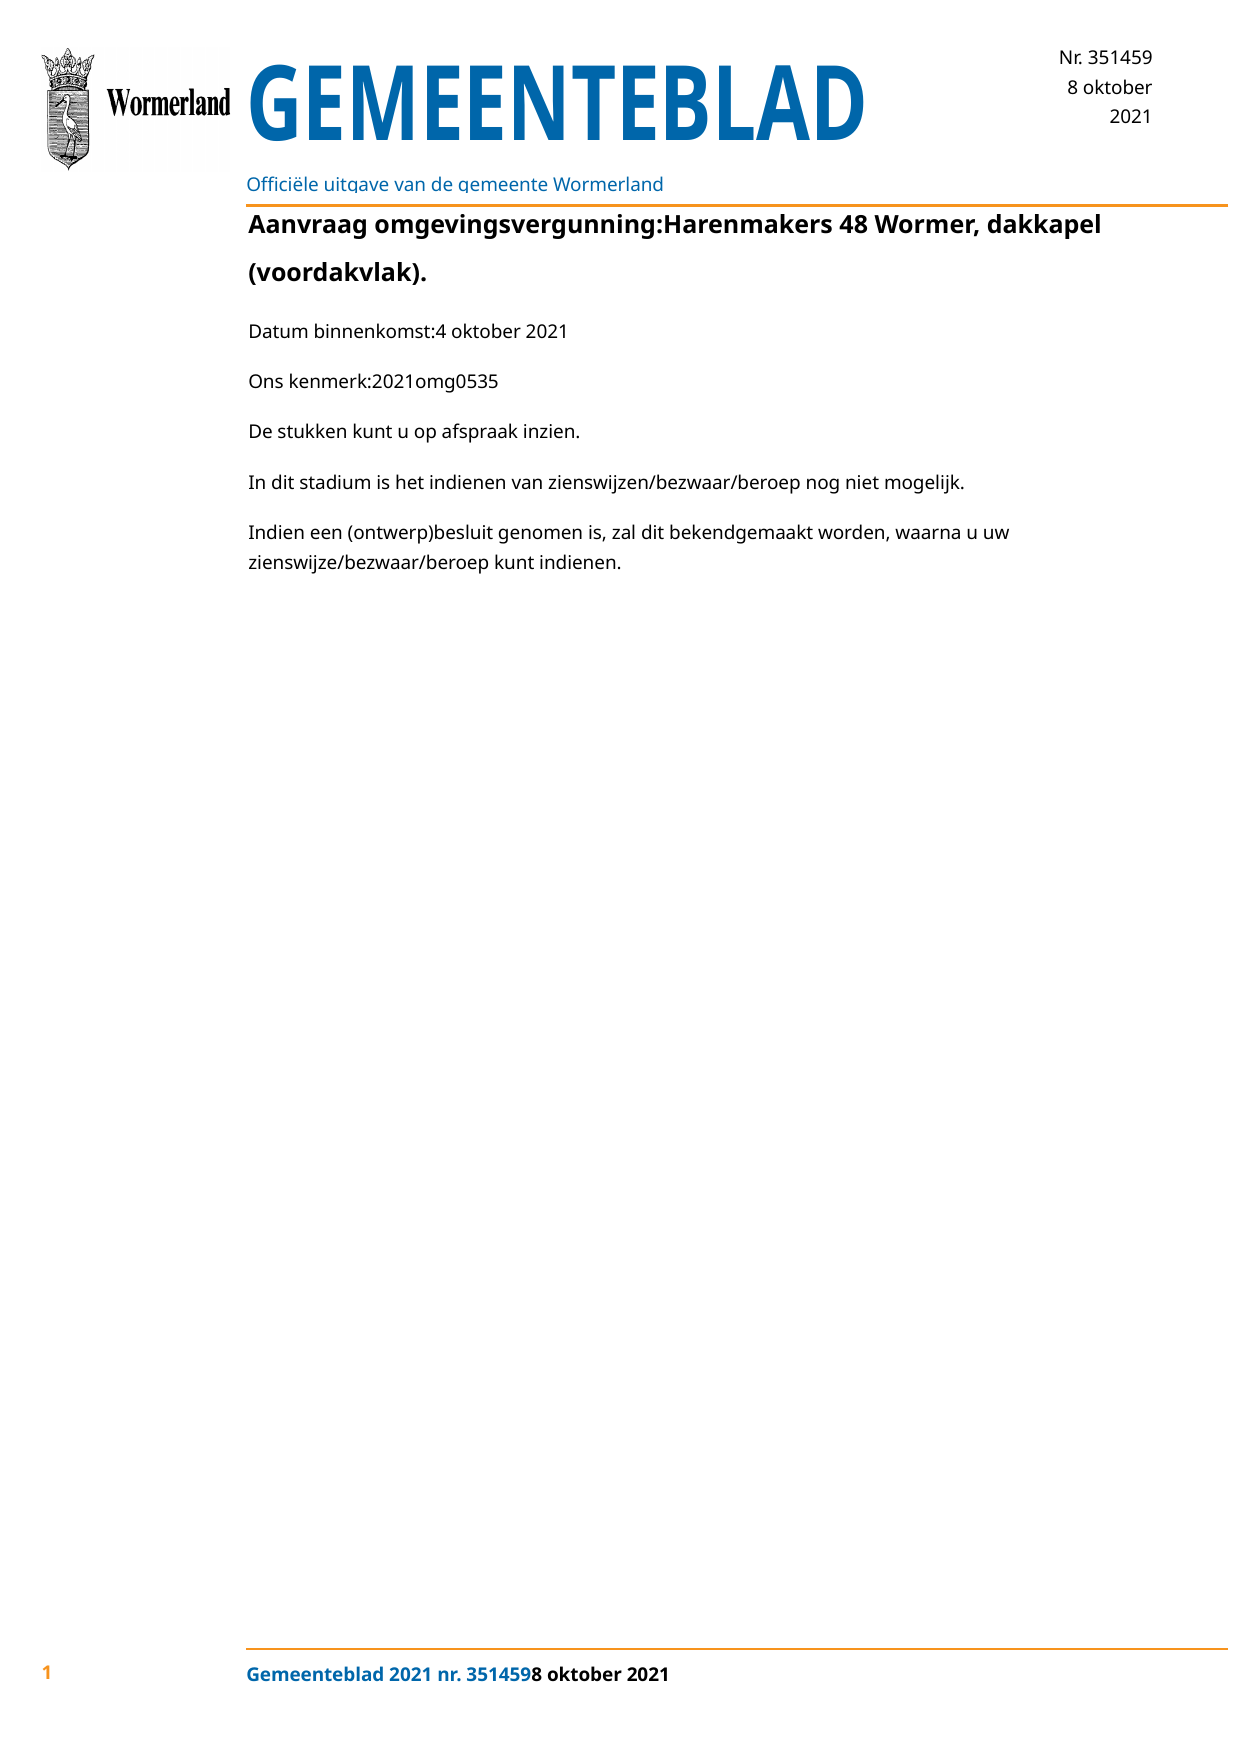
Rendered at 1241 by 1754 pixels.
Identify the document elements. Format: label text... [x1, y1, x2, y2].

text In dit stadium is het indienen van zienswijzen/bezwaar/beroep nog niet mogelijk. [248, 469, 1152, 495]
text Indien een (ontwerp)besluit genomen is, zal dit bekendgemaakt worden, waarna u uw zienswijze/bezwaar/beroep kunt indienen. [248, 519, 1152, 575]
text Aanvraag omgevingsvergunning:Harenmakers 48 Wormer, dakkapel (voordakvlak). [248, 207, 1152, 288]
text De stukken kunt u op afspraak inzien. [248, 419, 1152, 444]
picture [41, 47, 231, 172]
text Ons kenmerk:2021omg0535 [248, 368, 1152, 394]
text Datum binnenkomst:4 oktober 2021 [248, 318, 1152, 344]
